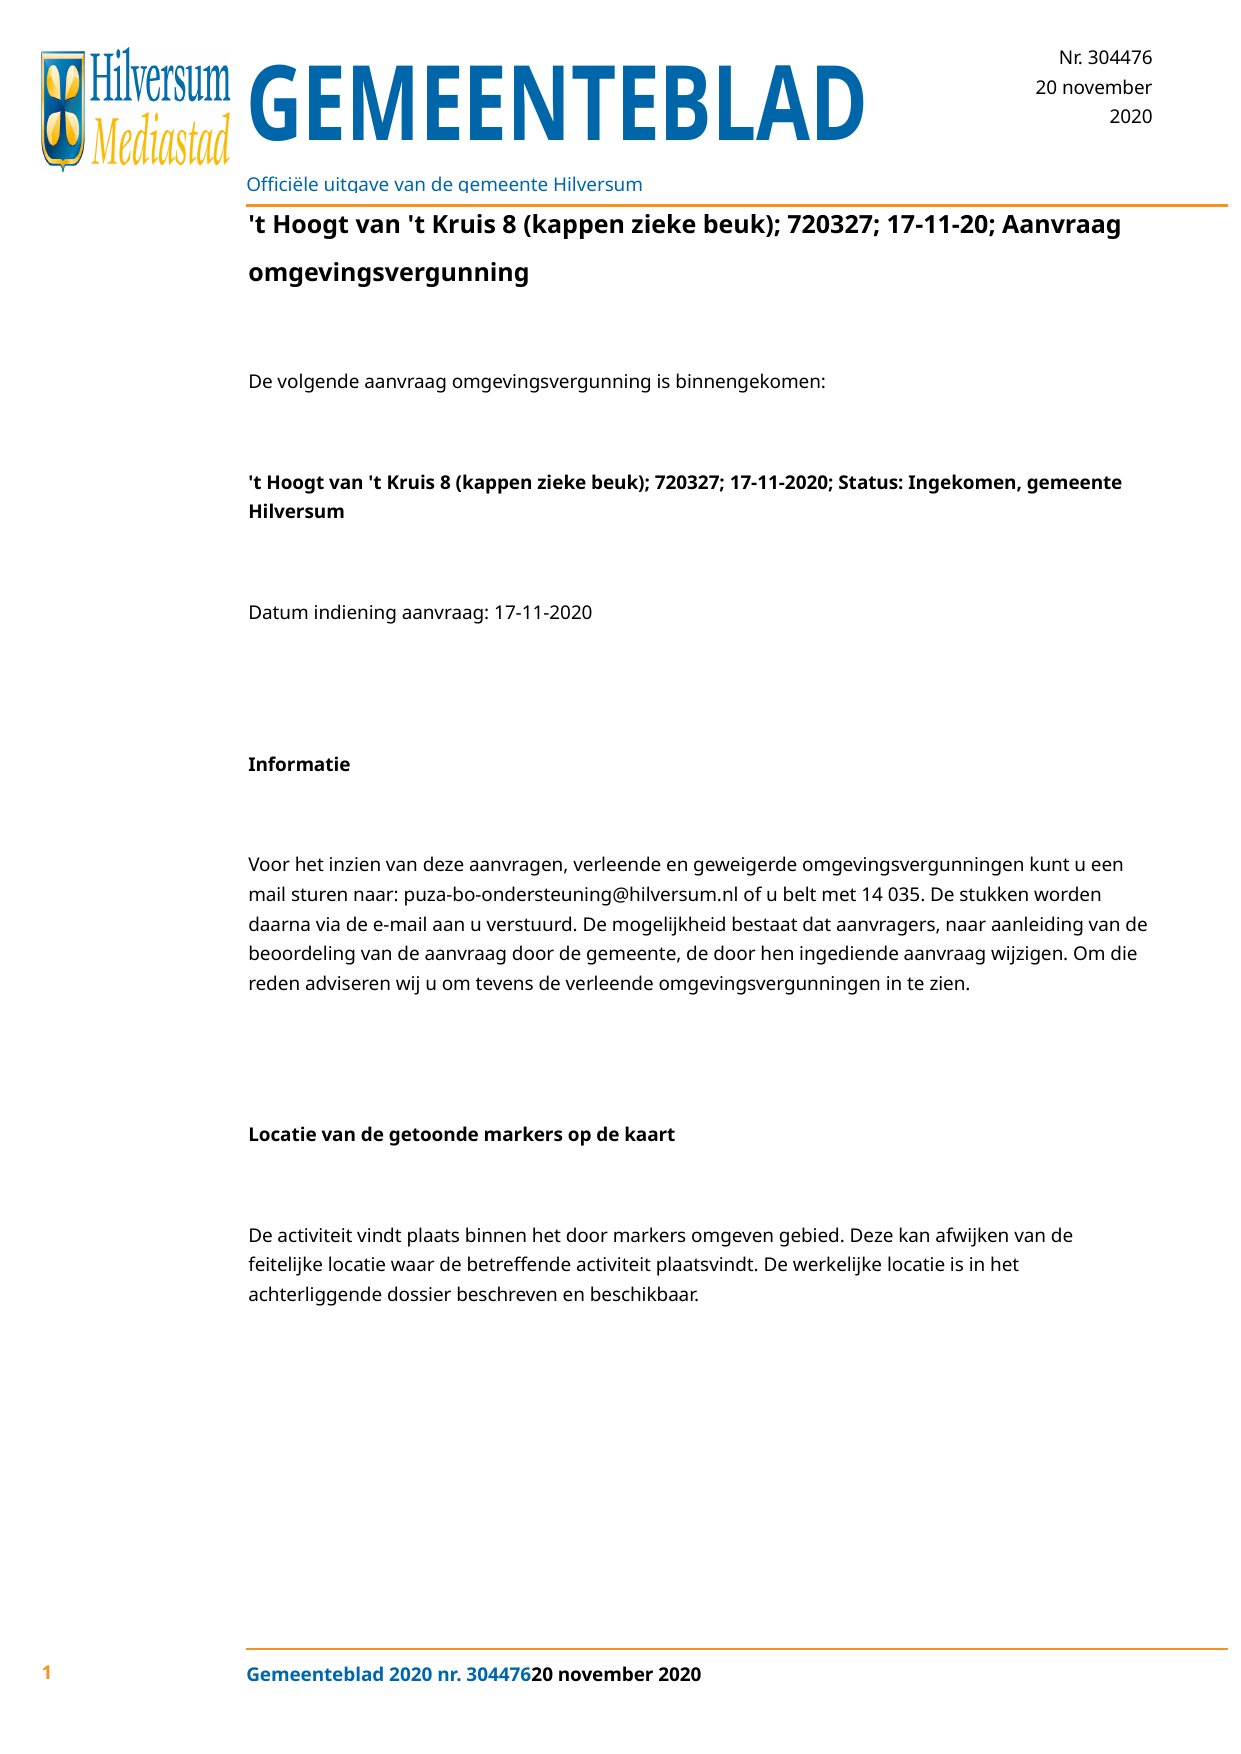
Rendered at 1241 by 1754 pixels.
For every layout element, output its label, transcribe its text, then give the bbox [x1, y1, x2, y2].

text 't Hoogt van 't Kruis 8 (kappen zieke beuk); 720327; 17-11-20; Aanvraag omgevingsvergunning [248, 207, 1152, 288]
text Informatie [248, 751, 1152, 777]
text Datum indiening aanvraag: 17-11-2020 [248, 599, 1152, 625]
text 't Hoogt van 't Kruis 8 (kappen zieke beuk); 720327; 17-11-2020; Status: Ingekomen, gemeente Hilversum [248, 469, 1152, 524]
text Voor het inzien van deze aanvragen, verleende en geweigerde omgevingsvergunningen kunt u een mail sturen naar: puza-bo-ondersteuning@hilversum.nl of u belt met 14 035. De stukken worden daarna via de e-mail aan u verstuurd. De mogelijkheid bestaat dat aanvragers, naar aanleiding van de beoordeling van de aanvraag door de gemeente, de door hen ingediende aanvraag wijzigen. Om die reden adviseren wij u om tevens de verleende omgevingsvergunningen in te zien. [248, 852, 1152, 996]
text De volgende aanvraag omgevingsvergunning is binnengekomen: [248, 368, 1152, 394]
picture [41, 47, 231, 172]
text De activiteit vindt plaats binnen het door markers omgeven gebied. Deze kan afwijken van de feitelijke locatie waar de betreffende activiteit plaatsvindt. De werkelijke locatie is in het achterliggende dossier beschreven en beschikbaar. [248, 1222, 1152, 1307]
text Locatie van de getoonde markers op de kaart [248, 1121, 1152, 1147]
